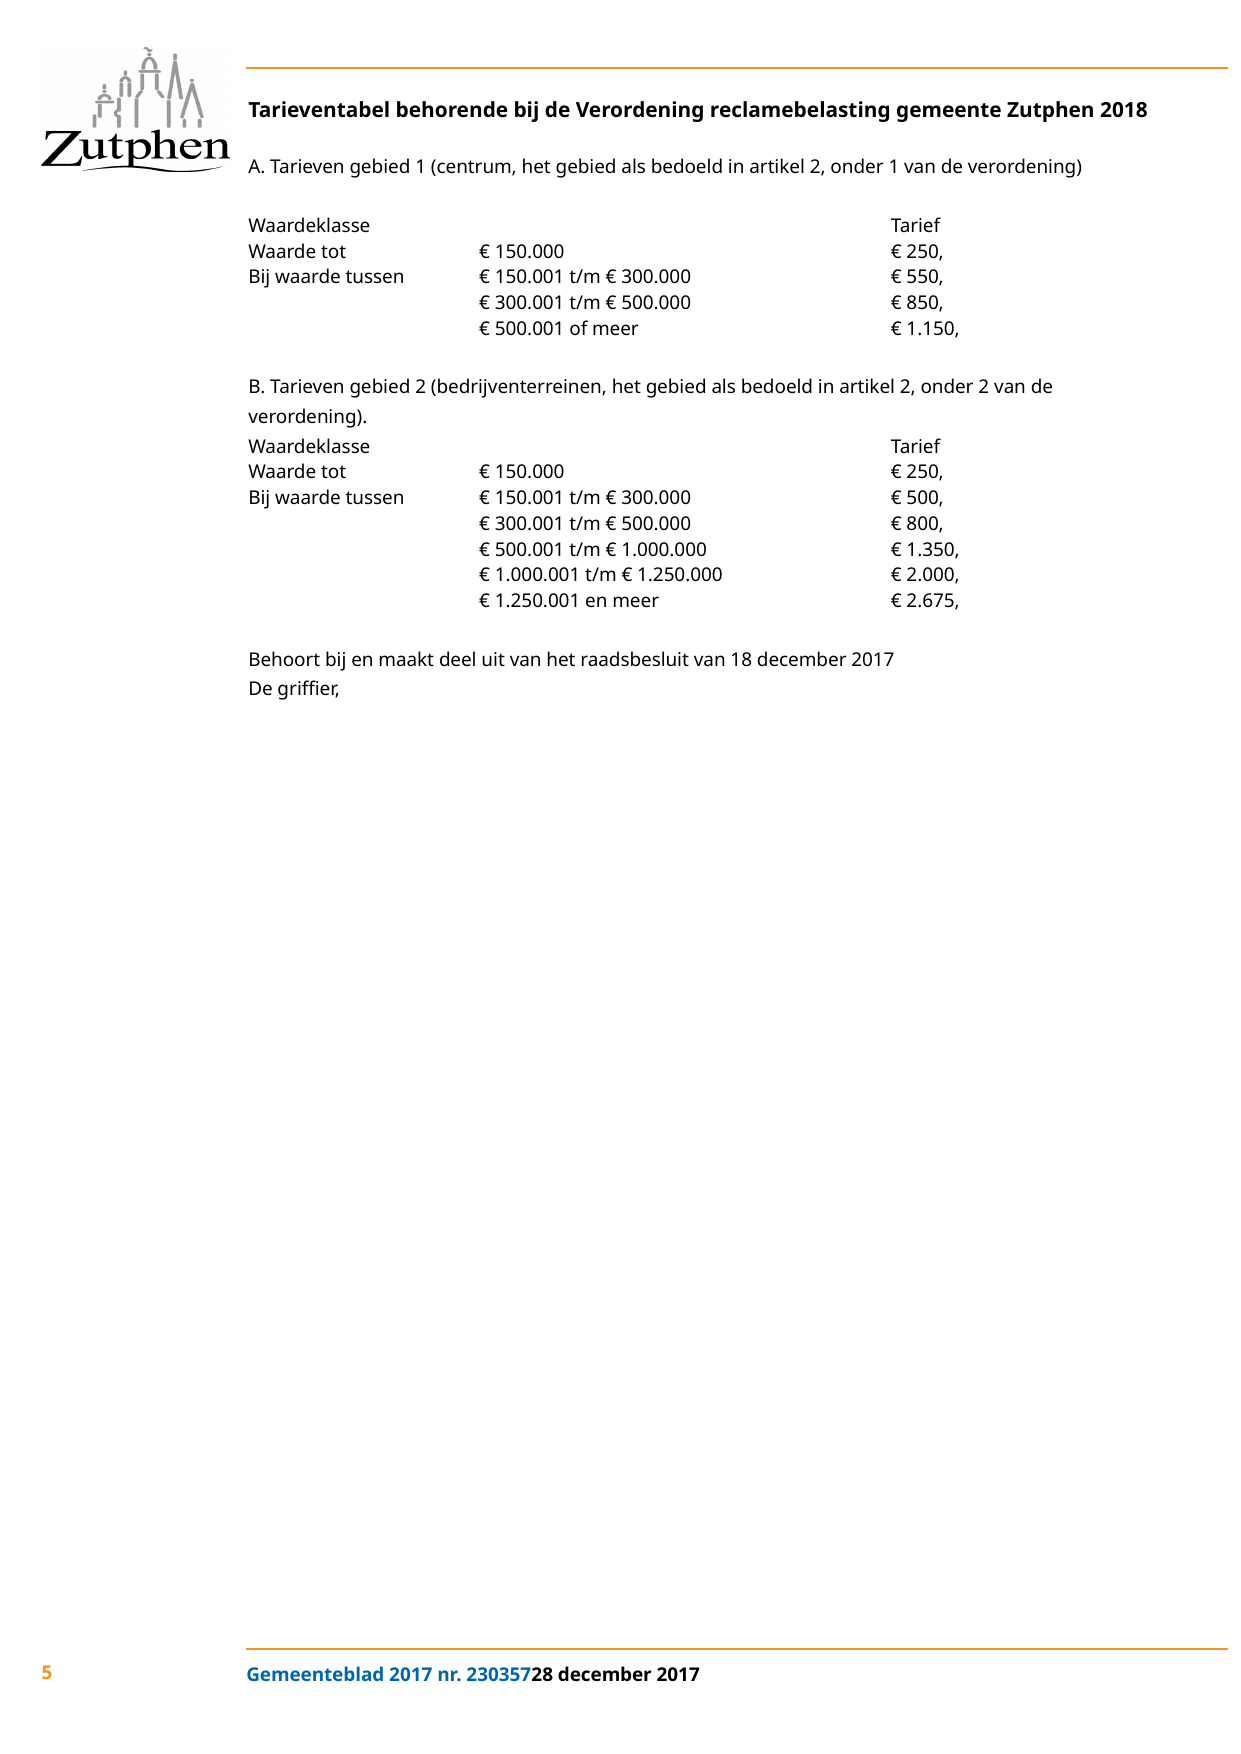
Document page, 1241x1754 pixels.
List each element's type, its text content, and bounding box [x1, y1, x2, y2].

picture [41, 47, 231, 172]
table_header Waardeklasse [248, 433, 479, 459]
text A. Tarieven gebied 1 (centrum, het gebied als bedoeld in artikel 2, onder 1 van de verordening) [248, 153, 1152, 179]
table_cell Bij waarde tussen [248, 484, 479, 510]
table_cell € 800, [891, 510, 1152, 536]
table_cell € 500.001 of meer [479, 315, 891, 341]
table_cell [248, 587, 479, 613]
table_cell Waarde tot [248, 238, 479, 264]
table_cell € 500.001 t/m € 1.000.000 [479, 536, 891, 562]
table_header Tarief [891, 212, 1152, 238]
text De griffier, [248, 675, 1152, 701]
table_cell [248, 536, 479, 562]
table_cell € 150.000 [479, 238, 891, 264]
table_cell € 1.000.001 t/m € 1.250.000 [479, 562, 891, 587]
table_cell Bij waarde tussen [248, 264, 479, 289]
table_cell [248, 289, 479, 315]
table_cell € 1.350, [891, 536, 1152, 562]
table_cell € 850, [891, 289, 1152, 315]
table_cell [248, 562, 479, 587]
text Behoort bij en maakt deel uit van het raadsbesluit van 18 december 2017 [248, 646, 1152, 672]
table_cell € 1.250.001 en meer [479, 587, 891, 613]
table_cell [248, 315, 479, 341]
table_cell € 300.001 t/m € 500.000 [479, 289, 891, 315]
table_cell € 250, [891, 459, 1152, 484]
table_cell € 2.000, [891, 562, 1152, 587]
table_cell € 250, [891, 238, 1152, 264]
table_cell € 500, [891, 484, 1152, 510]
table_cell € 2.675, [891, 587, 1152, 613]
table_cell € 150.001 t/m € 300.000 [479, 264, 891, 289]
table_header Tarief [891, 433, 1152, 459]
text Tarieventabel behorende bij de Verordening reclamebelasting gemeente Zutphen 2018 [248, 95, 1152, 123]
table_header [479, 212, 891, 238]
table_cell [248, 510, 479, 536]
table_header [479, 433, 891, 459]
table_cell € 150.001 t/m € 300.000 [479, 484, 891, 510]
table_cell € 1.150, [891, 315, 1152, 341]
text B. Tarieven gebied 2 (bedrijventerreinen, het gebied als bedoeld in artikel 2, onder 2 van de verordening). [248, 374, 1152, 429]
table_cell € 550, [891, 264, 1152, 289]
table_header Waardeklasse [248, 212, 479, 238]
table_cell € 150.000 [479, 459, 891, 484]
table_cell € 300.001 t/m € 500.000 [479, 510, 891, 536]
table_cell Waarde tot [248, 459, 479, 484]
